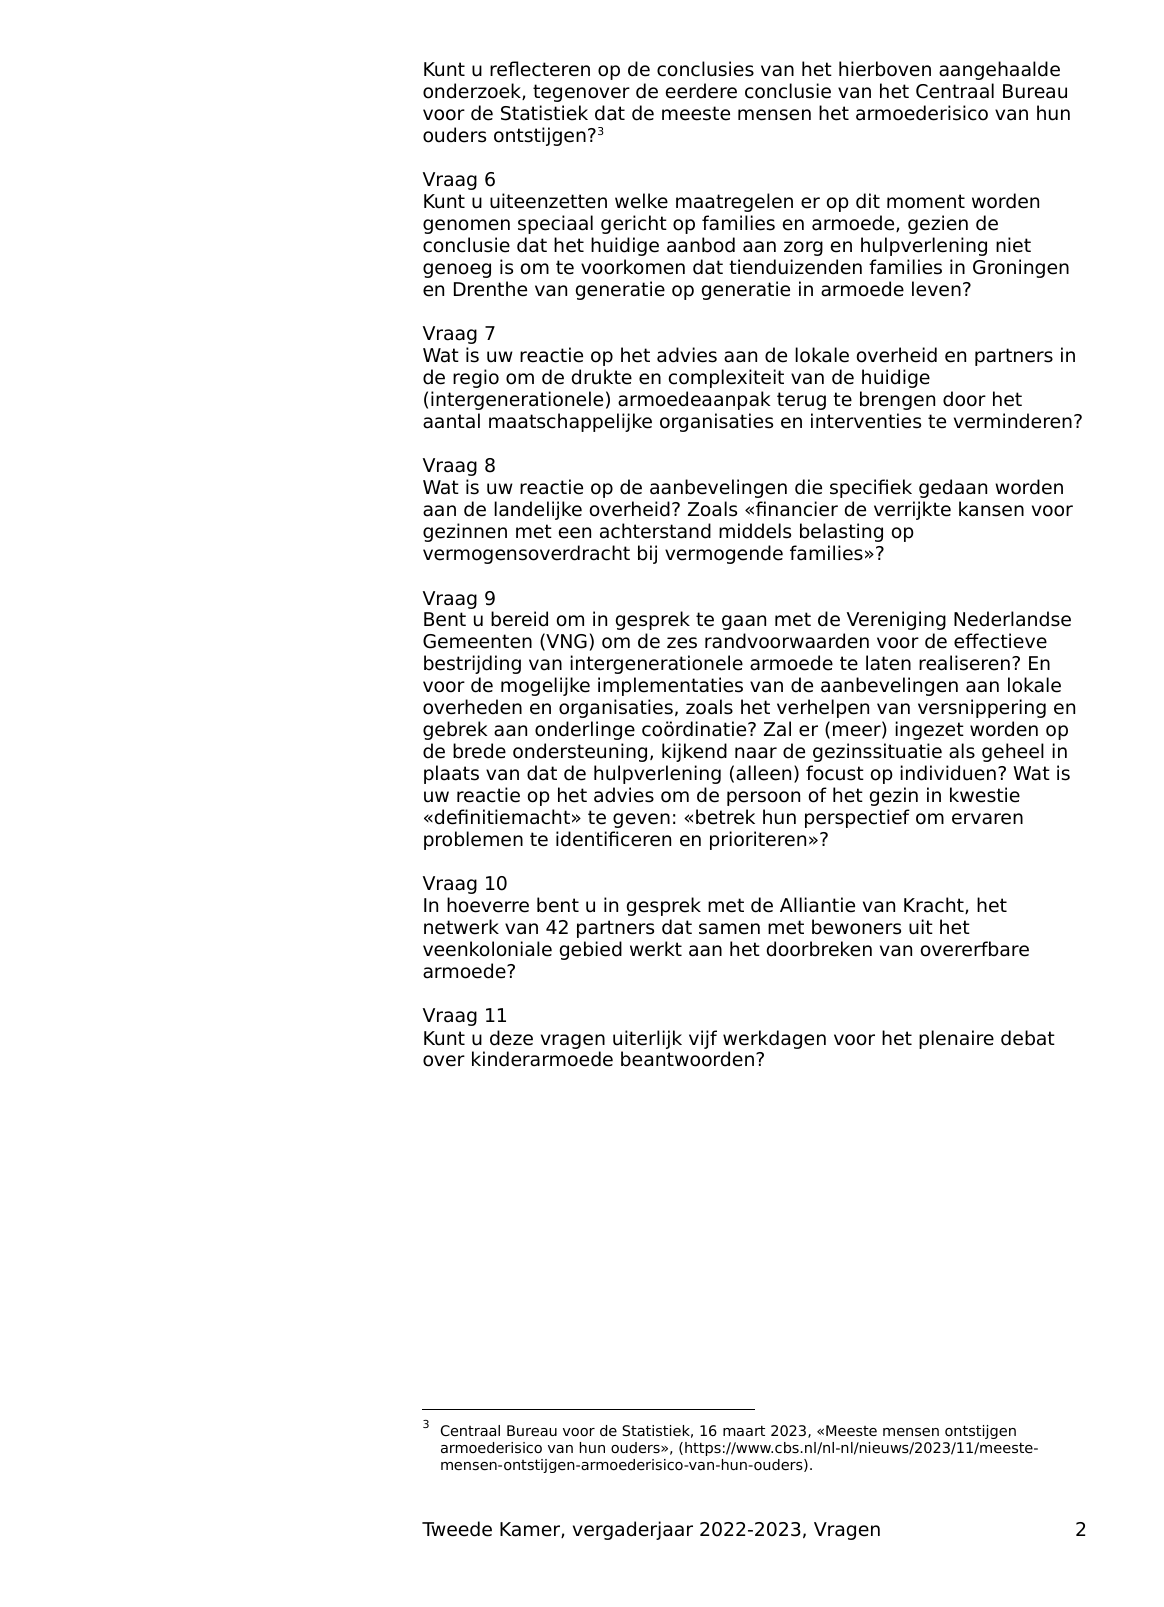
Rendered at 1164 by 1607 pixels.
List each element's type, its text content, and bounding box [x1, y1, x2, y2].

text Vraag 9 [422, 587, 1087, 609]
text Vraag 8 [422, 455, 1087, 477]
text Bent u bereid om in gesprek te gaan met de Vereniging Nederlandse Gemeenten (VNG) om de zes randvoorwaarden voor de effectieve bestrijding van intergenerationele armoede te laten realiseren? En voor de mogelijke implementaties van de aanbevelingen aan lokale overheden en organisaties, zoals het verhelpen van versnippering en gebrek aan onderlinge coördinatie? Zal er (meer) ingezet worden op de brede ondersteuning, kijkend naar de gezinssituatie als geheel in plaats van dat de hulpverlening (alleen) focust op individuen? Wat is uw reactie op het advies om de persoon of het gezin in kwestie «definitiemacht» te geven: «betrek hun perspectief om ervaren problemen te identificeren en prioriteren»? [422, 609, 1087, 851]
text Vraag 7 [422, 323, 1087, 345]
text Vraag 11 [422, 1005, 1087, 1027]
text Vraag 10 [422, 873, 1087, 895]
text Kunt u deze vragen uiterlijk vijf werkdagen voor het plenaire debat over kinderarmoede beantwoorden? [422, 1027, 1087, 1071]
text Wat is uw reactie op de aanbevelingen die specifiek gedaan worden aan de landelijke overheid? Zoals «financier de verrijkte kansen voor gezinnen met een achterstand middels belasting op vermogensoverdracht bij vermogende families»? [422, 477, 1087, 565]
text In hoeverre bent u in gesprek met de Alliantie van Kracht, het netwerk van 42 partners dat samen met bewoners uit het veenkoloniale gebied werkt aan het doorbreken van overerfbare armoede? [422, 895, 1087, 983]
text Kunt u reflecteren op de conclusies van het hierboven aangehaalde onderzoek, tegenover de eerdere conclusie van het Centraal Bureau voor de Statistiek dat de meeste mensen het armoederisico van hun ouders ontstijgen? [422, 59, 1087, 147]
text Vraag 6 [422, 169, 1087, 191]
text Wat is uw reactie op het advies aan de lokale overheid en partners in de regio om de drukte en complexiteit van de huidige (intergenerationele) armoedeaanpak terug te brengen door het aantal maatschappelijke organisaties en interventies te verminderen? [422, 345, 1087, 433]
text Kunt u uiteenzetten welke maatregelen er op dit moment worden genomen speciaal gericht op families en armoede, gezien de conclusie dat het huidige aanbod aan zorg en hulpverlening niet genoeg is om te voorkomen dat tienduizenden families in Groningen en Drenthe van generatie op generatie in armoede leven? [422, 191, 1087, 301]
text Centraal Bureau voor de Statistiek, 16 maart 2023, «Meeste mensen ontstijgen armoederisico van hun ouders», (https://www.cbs.nl/nl-nl/nieuws/2023/11/meeste-mensen-ontstijgen-armoederisico-van-hun-ouders). [422, 1418, 1087, 1474]
